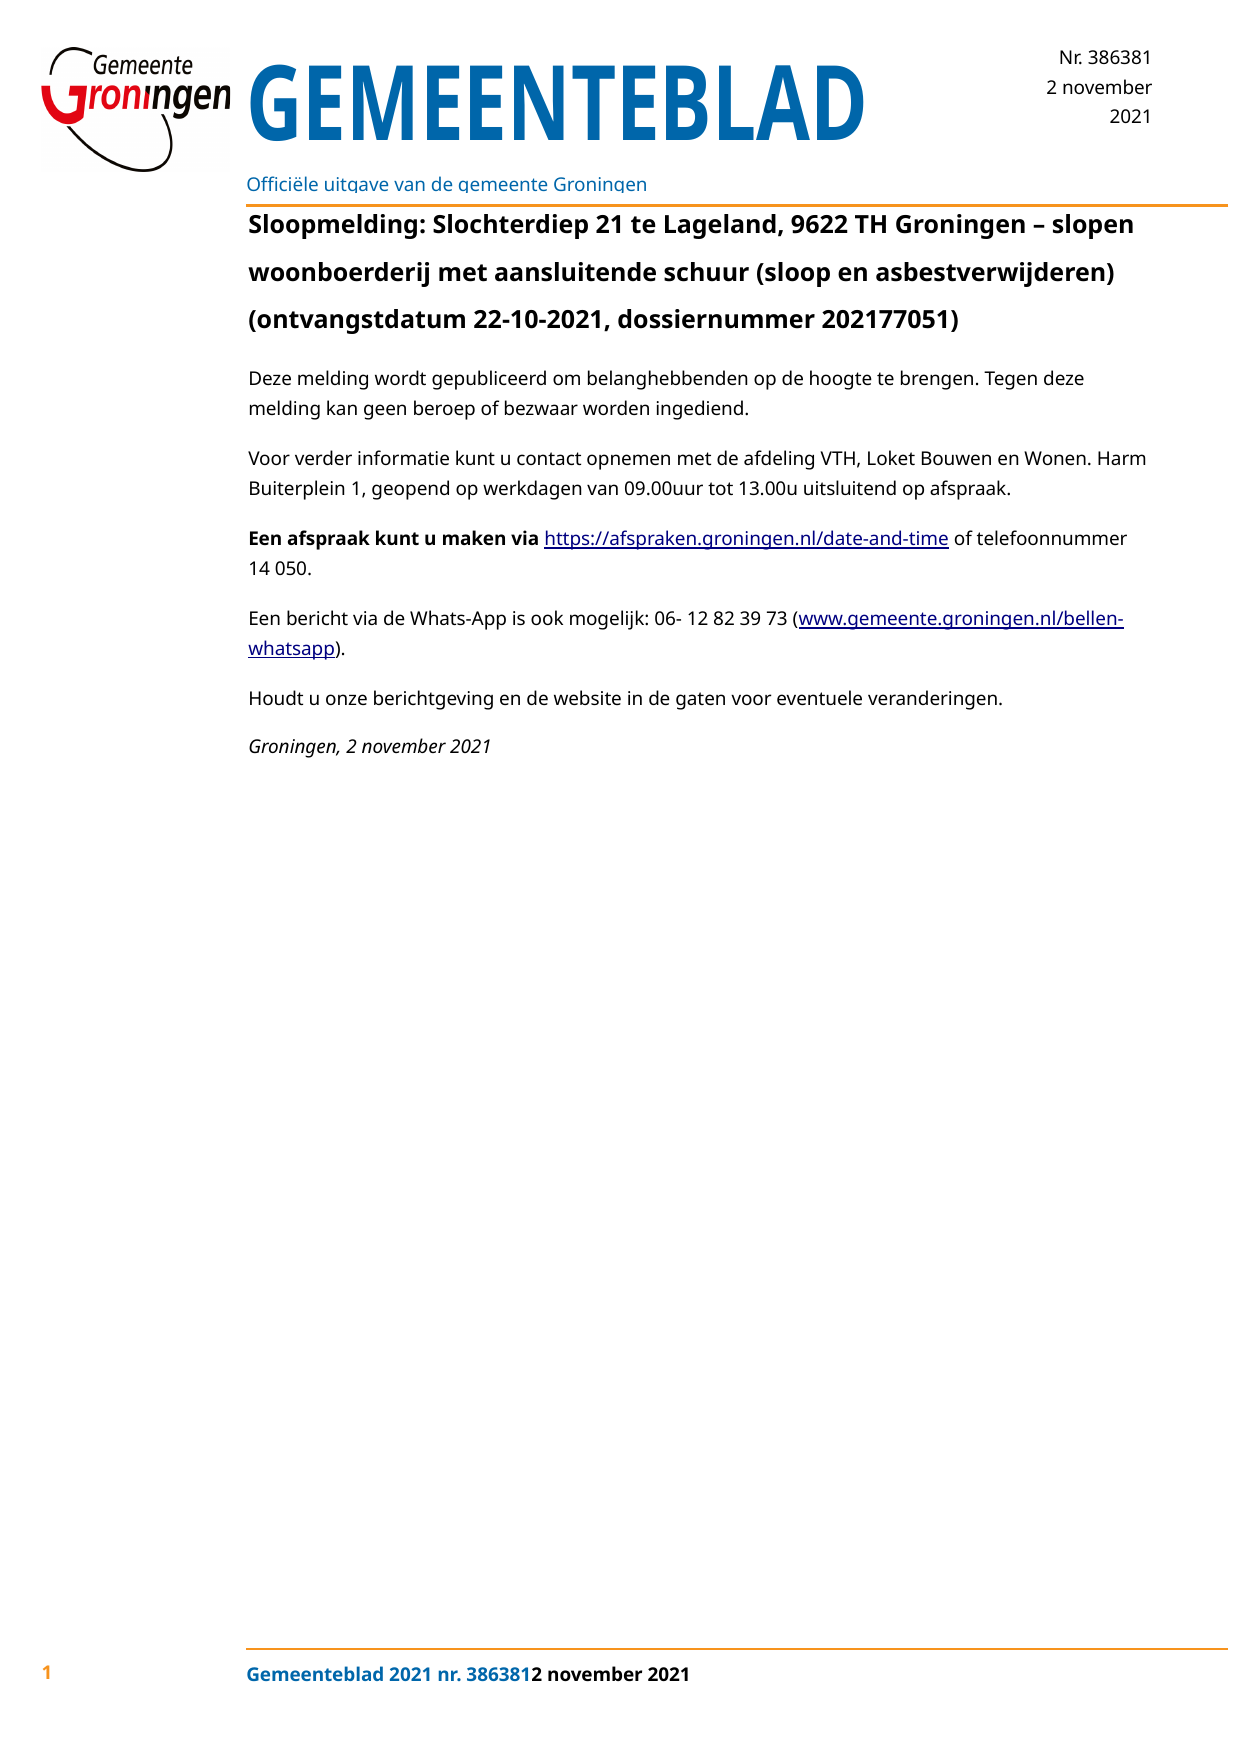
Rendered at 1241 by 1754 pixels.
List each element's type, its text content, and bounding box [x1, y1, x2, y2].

text Een afspraak kunt u maken via https://afspraken.groningen.nl/date-and-time of telefoonnummer 14 050. [248, 526, 1152, 581]
text Groningen, 2 november 2021 [248, 733, 1152, 759]
text Voor verder informatie kunt u contact opnemen met de afdeling VTH, Loket Bouwen en Wonen. Harm Buiterplein 1, geopend op werkdagen van 09.00uur tot 13.00u uitsluitend op afspraak. [248, 446, 1152, 501]
picture [41, 47, 231, 172]
text Deze melding wordt gepubliceerd om belanghebbenden op de hoogte te brengen. Tegen deze melding kan geen beroep of bezwaar worden ingediend. [248, 366, 1152, 421]
text Een bericht via de Whats-App is ook mogelijk: 06- 12 82 39 73 (www.gemeente.groningen.nl/bellen-whatsapp). [248, 606, 1152, 661]
text Sloopmelding: Slochterdiep 21 te Lageland, 9622 TH Groningen – slopen woonboerderij met aansluitende schuur (sloop en asbestverwijderen) (ontvangstdatum 22-10-2021, dossiernummer 202177051) [248, 207, 1152, 336]
text Houdt u onze berichtgeving en de website in de gaten voor eventuele veranderingen. [248, 686, 1152, 711]
